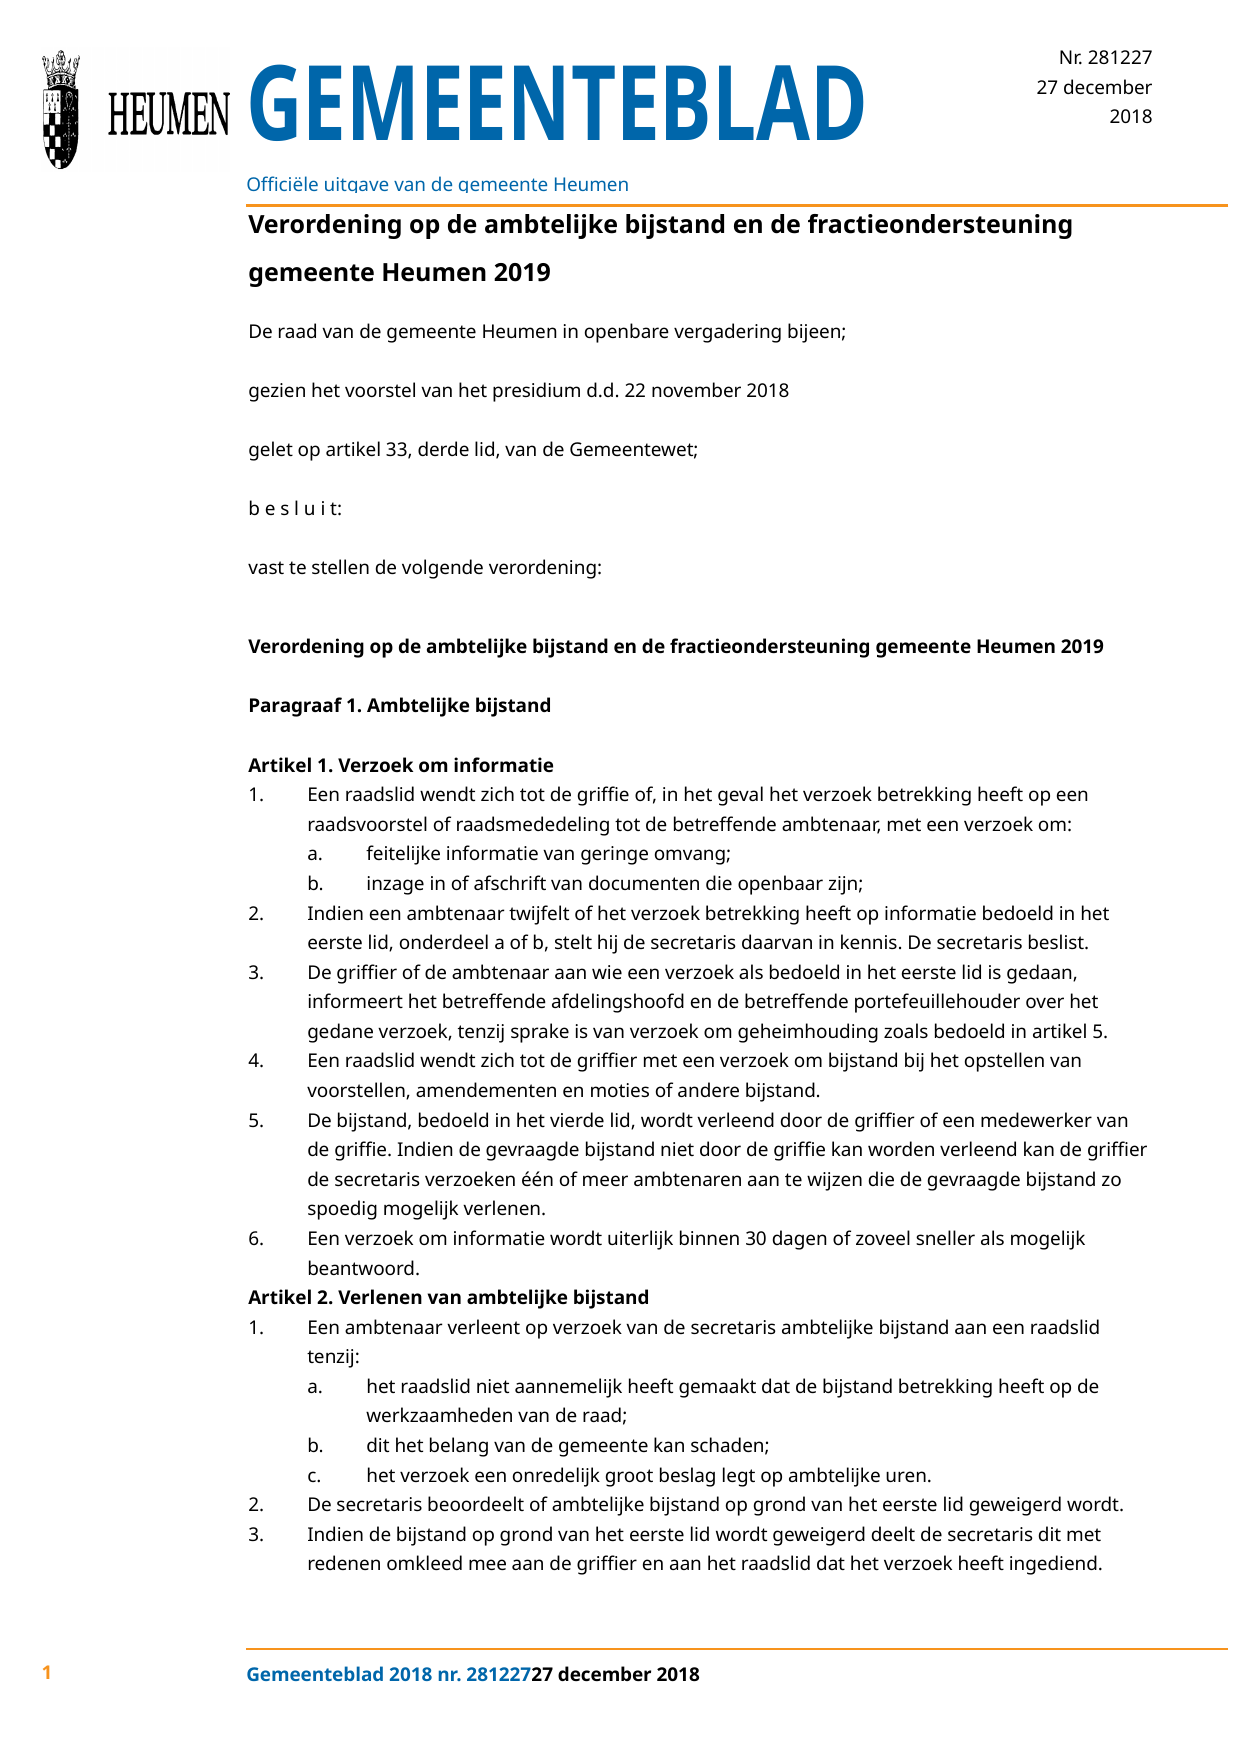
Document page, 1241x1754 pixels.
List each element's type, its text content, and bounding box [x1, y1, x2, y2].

list het raadslid niet aannemelijk heeft gemaakt dat de bijstand betrekking heeft op de werkzaamheden van de raad; [307, 1373, 1152, 1428]
list Indien de bijstand op grond van het eerste lid wordt geweigerd deelt de secretaris dit met redenen omkleed mee aan de griffier en aan het raadslid dat het verzoek heeft ingediend. [248, 1521, 1152, 1576]
text vast te stellen de volgende verordening: [248, 554, 1152, 580]
text Paragraaf 1. Ambtelijke bijstand [248, 693, 1152, 718]
text De raad van de gemeente Heumen in openbare vergadering bijeen; [248, 318, 1152, 344]
list De bijstand, bedoeld in het vierde lid, wordt verleend door de griffier of een medewerker van de griffie. Indien de gevraagde bijstand niet door de griffie kan worden verleend kan de griffier de secretaris verzoeken één of meer ambtenaren aan te wijzen die de gevraagde bijstand zo spoedig mogelijk verlenen. [248, 1107, 1152, 1221]
list feitelijke informatie van geringe omvang; [307, 841, 1152, 866]
text gezien het voorstel van het presidium d.d. 22 november 2018 [248, 377, 1152, 403]
text Verordening op de ambtelijke bijstand en de fractieondersteuning gemeente Heumen 2019 [248, 633, 1152, 659]
text Artikel 2. Verlenen van ambtelijke bijstand [248, 1284, 1152, 1310]
list Een raadslid wendt zich tot de griffie of, in het geval het verzoek betrekking heeft op een raadsvoorstel of raadsmededeling tot de betreffende ambtenaar, met een verzoek om: [248, 781, 1152, 837]
picture [41, 47, 231, 172]
list De griffier of de ambtenaar aan wie een verzoek als bedoeld in het eerste lid is gedaan, informeert het betreffende afdelingshoofd en de betreffende portefeuillehouder over het gedane verzoek, tenzij sprake is van verzoek om geheimhouding zoals bedoeld in artikel 5. [248, 959, 1152, 1044]
list dit het belang van de gemeente kan schaden; [307, 1432, 1152, 1458]
text gelet op artikel 33, derde lid, van de Gemeentewet; [248, 436, 1152, 462]
list Een raadslid wendt zich tot de griffier met een verzoek om bijstand bij het opstellen van voorstellen, amendementen en moties of andere bijstand. [248, 1048, 1152, 1103]
list het verzoek een onredelijk groot beslag legt op ambtelijke uren. [307, 1462, 1152, 1487]
text b e s l u i t: [248, 495, 1152, 521]
list Een verzoek om informatie wordt uiterlijk binnen 30 dagen of zoveel sneller als mogelijk beantwoord. [248, 1225, 1152, 1280]
list inzage in of afschrift van documenten die openbaar zijn; [307, 870, 1152, 896]
list Indien een ambtenaar twijfelt of het verzoek betrekking heeft op informatie bedoeld in het eerste lid, onderdeel a of b, stelt hij de secretaris daarvan in kennis. De secretaris beslist. [248, 900, 1152, 955]
list Een ambtenaar verleent op verzoek van de secretaris ambtelijke bijstand aan een raadslid tenzij: [248, 1314, 1152, 1369]
list De secretaris beoordeelt of ambtelijke bijstand op grond van het eerste lid geweigerd wordt. [248, 1491, 1152, 1517]
text Verordening op de ambtelijke bijstand en de fractieondersteuning gemeente Heumen 2019 [248, 207, 1152, 288]
text Artikel 1. Verzoek om informatie [248, 752, 1152, 777]
